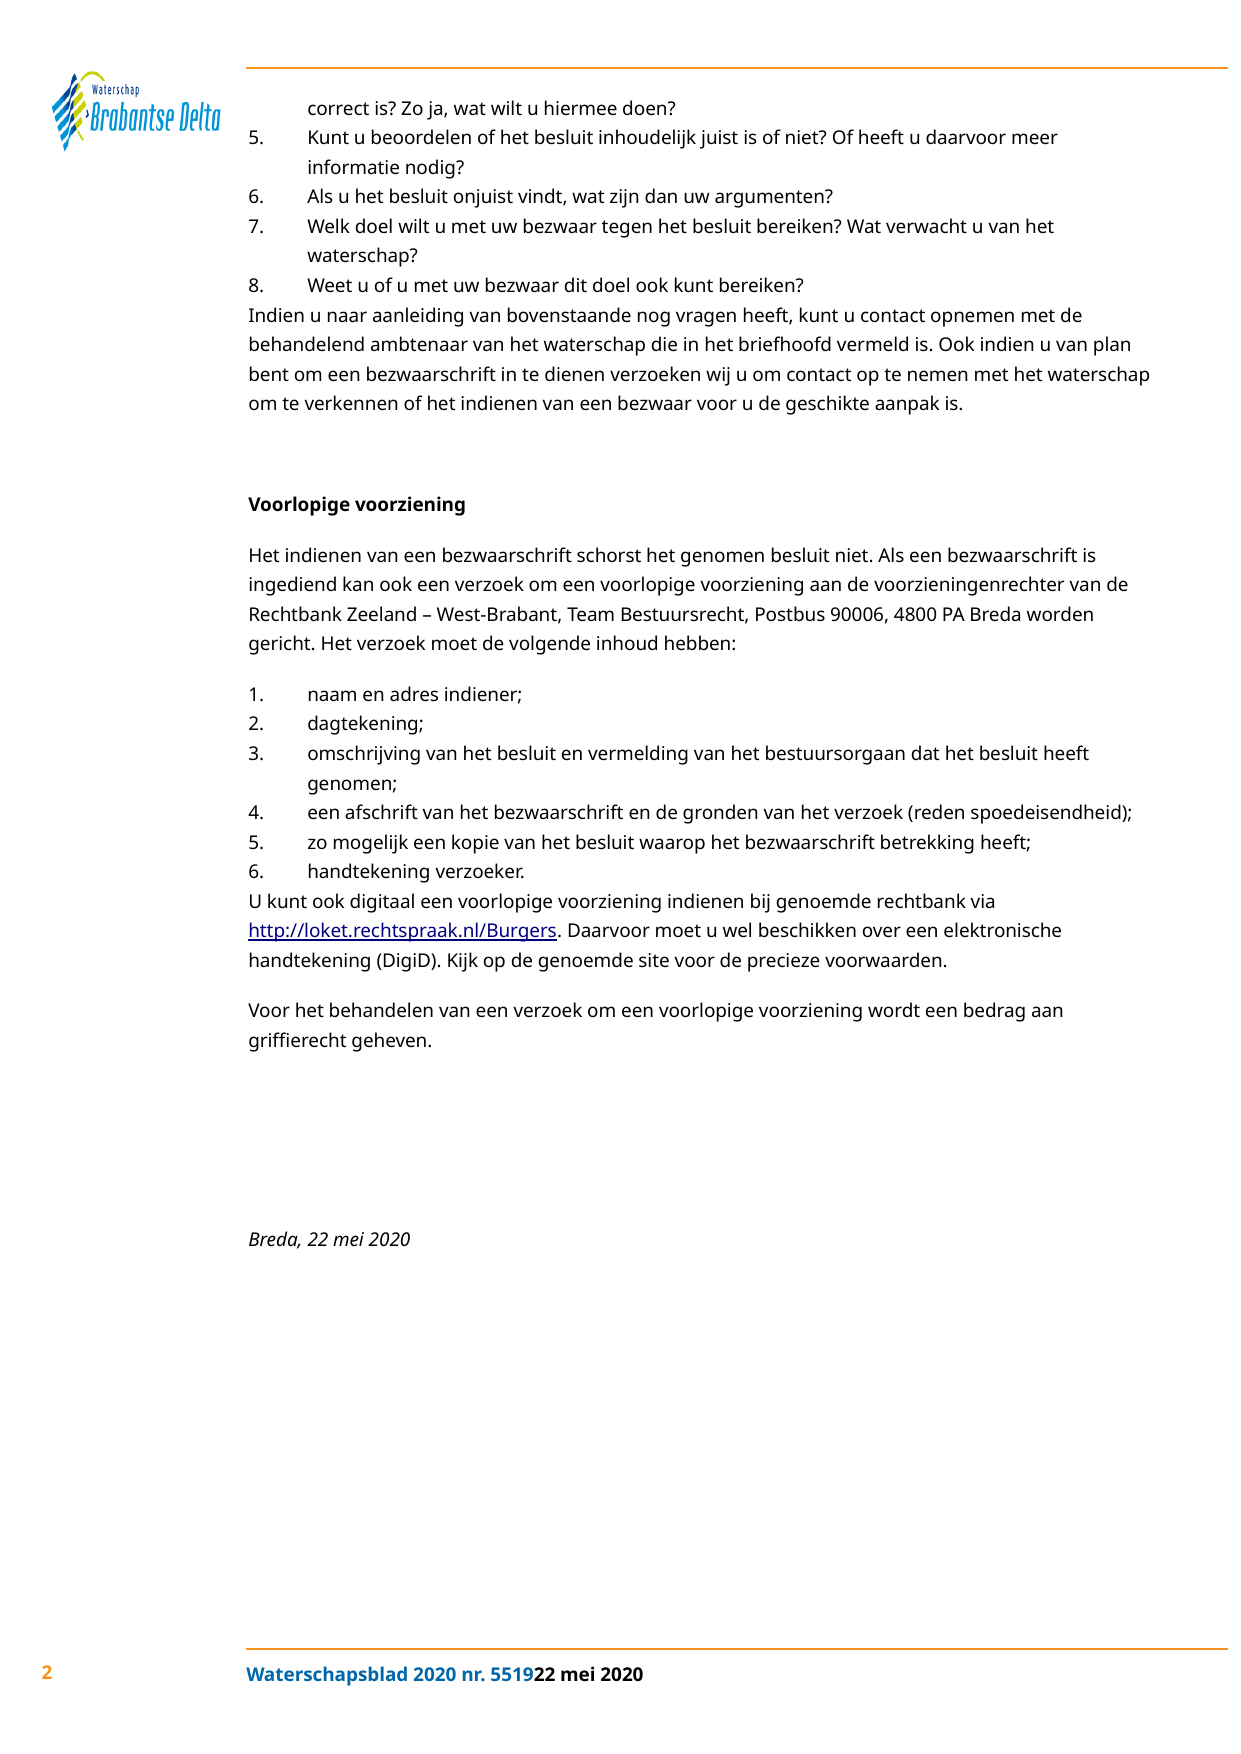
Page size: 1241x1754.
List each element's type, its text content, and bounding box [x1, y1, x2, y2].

list correct is? Zo ja, wat wilt u hiermee doen? [248, 95, 1152, 121]
text Voorlopige voorziening [248, 491, 1152, 517]
list Als u het besluit onjuist vindt, wat zijn dan uw argumenten? [248, 183, 1152, 209]
text Indien u naar aanleiding van bovenstaande nog vragen heeft, kunt u contact opnemen met de behandelend ambtenaar van het waterschap die in het briefhoofd vermeld is. Ook indien u van plan bent om een bezwaarschrift in te dienen verzoeken wij u om contact op te nemen met het waterschap om te verkennen of het indienen van een bezwaar voor u de geschikte aanpak is. [248, 302, 1152, 416]
list een afschrift van het bezwaarschrift en de gronden van het verzoek (reden spoedeisendheid); [248, 799, 1152, 825]
picture [41, 47, 231, 172]
text Het indienen van een bezwaarschrift schorst het genomen besluit niet. Als een bezwaarschrift is ingediend kan ook een verzoek om een voorlopige voorziening aan de voorzieningenrechter van de Rechtbank Zeeland – West-Brabant, Team Bestuursrecht, Postbus 90006, 4800 PA Breda worden gericht. Het verzoek moet de volgende inhoud hebben: [248, 542, 1152, 656]
list Welk doel wilt u met uw bezwaar tegen het besluit bereiken? Wat verwacht u van het waterschap? [248, 213, 1152, 268]
text U kunt ook digitaal een voorlopige voorziening indienen bij genoemde rechtbank via http://loket.rechtspraak.nl/Burgers. Daarvoor moet u wel beschikken over een elektronische handtekening (DigiD). Kijk op de genoemde site voor de precieze voorwaarden. [248, 888, 1152, 973]
list handtekening verzoeker. [248, 858, 1152, 884]
list dagtekening; [248, 711, 1152, 736]
list Weet u of u met uw bezwaar dit doel ook kunt bereiken? [248, 272, 1152, 298]
text Voor het behandelen van een verzoek om een voorlopige voorziening wordt een bedrag aan griffierecht geheven. [248, 998, 1152, 1053]
text Breda, 22 mei 2020 [248, 1226, 1152, 1252]
list naam en adres indiener; [248, 681, 1152, 707]
list omschrijving van het besluit en vermelding van het bestuursorgaan dat het besluit heeft genomen; [248, 740, 1152, 796]
list zo mogelijk een kopie van het besluit waarop het bezwaarschrift betrekking heeft; [248, 829, 1152, 855]
list Kunt u beoordelen of het besluit inhoudelijk juist is of niet? Of heeft u daarvoor meer informatie nodig? [248, 124, 1152, 180]
